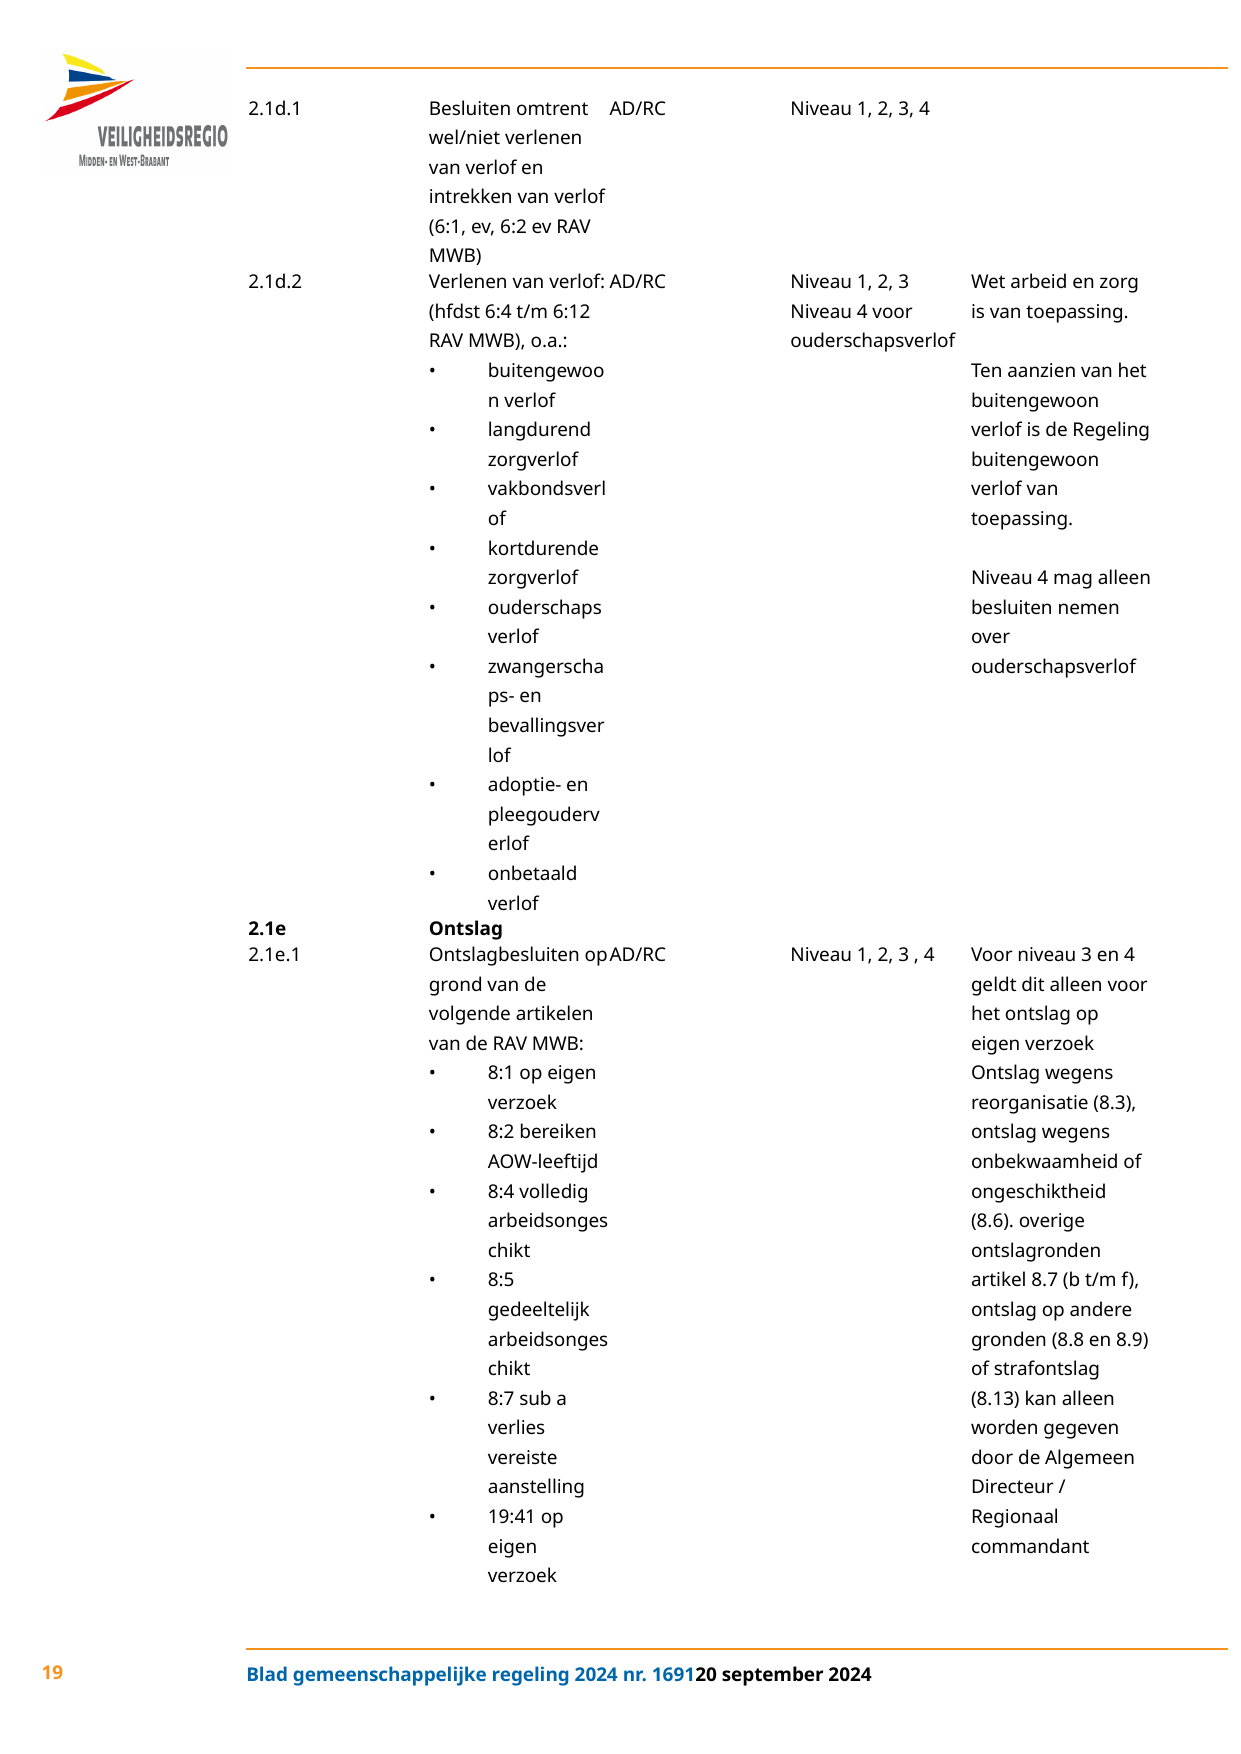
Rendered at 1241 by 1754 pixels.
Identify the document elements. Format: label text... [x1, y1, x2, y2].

table_cell [790, 915, 971, 941]
table_cell [971, 915, 1152, 941]
table_cell 2.1d.2 [248, 269, 429, 915]
table_cell Verlenen van verlof: (hfdst 6:4 t/m 6:12 RAV MWB), o.a.: buitengewoon verlof langdurend zorgverlof vakbondsverlof kortdurende zorgverlof ouderschapsverlof zwangerschaps- en bevallingsverlof adoptie- en pleegouderverlof onbetaald verlof [429, 269, 609, 915]
table_cell [971, 95, 1152, 268]
table_cell Niveau 1, 2, 3, 4 [790, 95, 971, 268]
table_cell AD/RC [609, 269, 790, 915]
picture [41, 47, 231, 172]
table_cell 2.1e [248, 915, 429, 941]
table_cell Voor niveau 3 en 4 geldt dit alleen voor het ontslag op eigen verzoek Ontslag wegens reorganisatie (8.3), ontslag wegens onbekwaamheid of ongeschiktheid (8.6). overige ontslagronden artikel 8.7 (b t/m f), ontslag op andere gronden (8.8 en 8.9) of strafontslag (8.13) kan alleen worden gegeven door de Algemeen Directeur / Regionaal commandant [971, 941, 1152, 1588]
table_cell AD/RC [609, 95, 790, 268]
table_cell Niveau 1, 2, 3 Niveau 4 voor ouderschapsverlof [790, 269, 971, 915]
table_cell AD/RC [609, 941, 790, 1588]
table_cell Wet arbeid en zorg is van toepassing. Ten aanzien van het buitengewoon verlof is de Regeling buitengewoon verlof van toepassing. Niveau 4 mag alleen besluiten nemen over ouderschapsverlof [971, 269, 1152, 915]
table_cell Niveau 1, 2, 3 , 4 [790, 941, 971, 1588]
table_cell 2.1d.1 [248, 95, 429, 268]
table_cell Besluiten omtrent wel/niet verlenen van verlof en intrekken van verlof (6:1, ev, 6:2 ev RAV MWB) [429, 95, 609, 268]
table_cell 2.1e.1 [248, 941, 429, 1588]
table_cell Ontslag [429, 915, 609, 941]
table_cell [609, 915, 790, 941]
table_cell Ontslagbesluiten op grond van de volgende artikelen van de RAV MWB: 8:1 op eigen verzoek 8:2 bereiken AOW-leeftijd 8:4 volledig arbeidsongeschikt 8:5 gedeeltelijk arbeidsongeschikt 8:7 sub a verlies vereiste aanstelling 19:41 op eigen verzoek [429, 941, 609, 1588]
